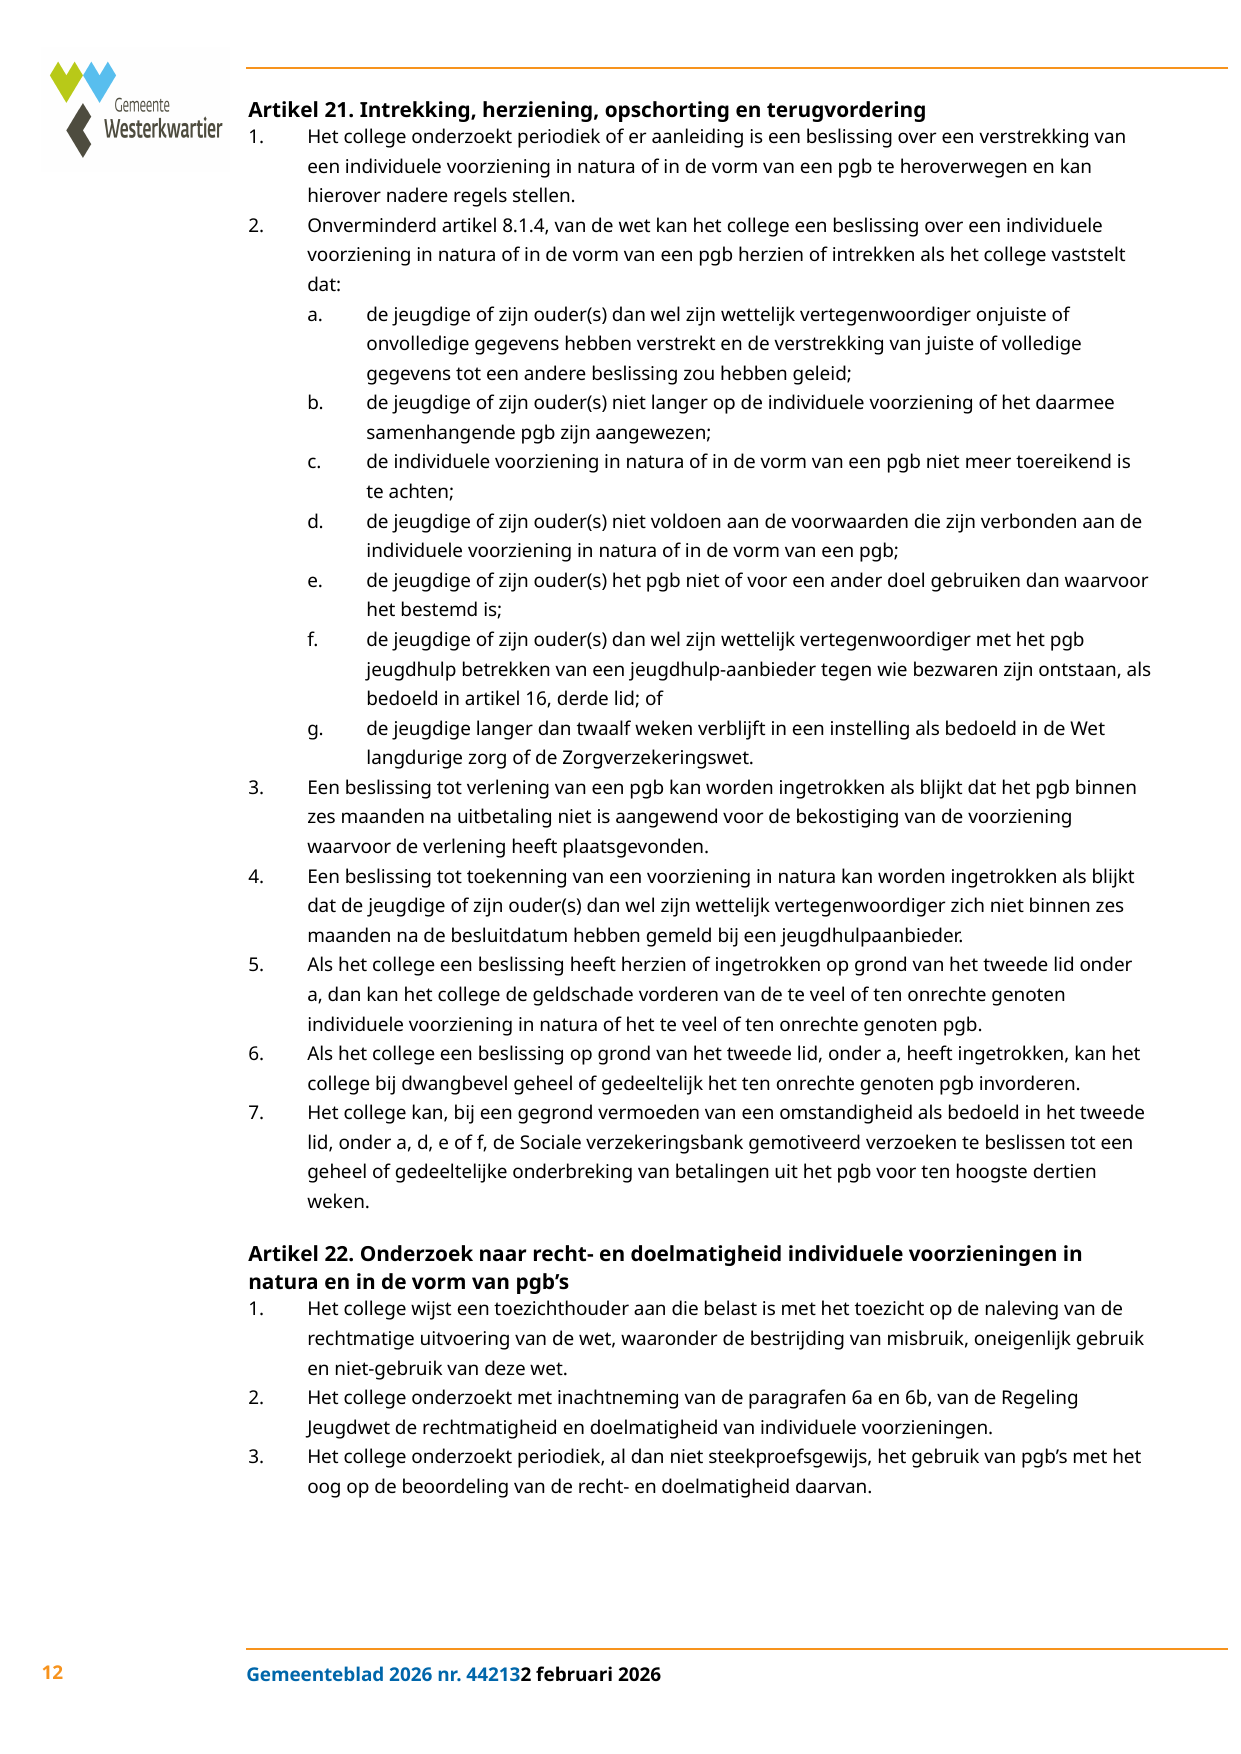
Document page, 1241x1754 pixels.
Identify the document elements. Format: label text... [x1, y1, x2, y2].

list Het college wijst een toezichthouder aan die belast is met het toezicht op de naleving van de rechtmatige uitvoering van de wet, waaronder de bestrijding van misbruik, oneigenlijk gebruik en niet-gebruik van deze wet. [248, 1296, 1152, 1380]
list de jeugdige langer dan twaalf weken verblijft in een instelling als bedoeld in de Wet langdurige zorg of de Zorgverzekeringswet. [307, 715, 1152, 770]
list de individuele voorziening in natura of in de vorm van een pgb niet meer toereikend is te achten; [307, 449, 1152, 504]
list de jeugdige of zijn ouder(s) dan wel zijn wettelijk vertegenwoordiger onjuiste of onvolledige gegevens hebben verstrekt en de verstrekking van juiste of volledige gegevens tot een andere beslissing zou hebben geleid; [307, 301, 1152, 386]
text Artikel 22. Onderzoek naar recht- en doelmatigheid individuele voorzieningen in natura en in de vorm van pgb’s [248, 1239, 1152, 1296]
list Onverminderd artikel 8.1.4, van de wet kan het college een beslissing over een individuele voorziening in natura of in de vorm van een pgb herzien of intrekken als het college vaststelt dat: [248, 212, 1152, 297]
list Het college onderzoekt periodiek, al dan niet steekproefsgewijs, het gebruik van pgb’s met het oog op de beoordeling van de recht- en doelmatigheid daarvan. [248, 1443, 1152, 1499]
list Als het college een beslissing op grond van het tweede lid, onder a, heeft ingetrokken, kan het college bij dwangbevel geheel of gedeeltelijk het ten onrechte genoten pgb invorderen. [248, 1040, 1152, 1096]
list Als het college een beslissing heeft herzien of ingetrokken op grond van het tweede lid onder a, dan kan het college de geldschade vorderen van de te veel of ten onrechte genoten individuele voorziening in natura of het te veel of ten onrechte genoten pgb. [248, 952, 1152, 1036]
list de jeugdige of zijn ouder(s) het pgb niet of voor een ander doel gebruiken dan waarvoor het bestemd is; [307, 567, 1152, 622]
list de jeugdige of zijn ouder(s) niet voldoen aan de voorwaarden die zijn verbonden aan de individuele voorziening in natura of in de vorm van een pgb; [307, 508, 1152, 563]
list Het college onderzoekt met inachtneming van de paragrafen 6a en 6b, van de Regeling Jeugdwet de rechtmatigheid en doelmatigheid van individuele voorzieningen. [248, 1384, 1152, 1439]
list Een beslissing tot toekenning van een voorziening in natura kan worden ingetrokken als blijkt dat de jeugdige of zijn ouder(s) dan wel zijn wettelijk vertegenwoordiger zich niet binnen zes maanden na de besluitdatum hebben gemeld bij een jeugdhulpaanbieder. [248, 863, 1152, 948]
picture [41, 47, 231, 172]
text Artikel 21. Intrekking, herziening, opschorting en terugvordering [248, 95, 1152, 123]
list de jeugdige of zijn ouder(s) niet langer op de individuele voorziening of het daarmee samenhangende pgb zijn aangewezen; [307, 389, 1152, 445]
list de jeugdige of zijn ouder(s) dan wel zijn wettelijk vertegenwoordiger met het pgb jeugdhulp betrekken van een jeugdhulp-aanbieder tegen wie bezwaren zijn ontstaan, als bedoeld in artikel 16, derde lid; of [307, 626, 1152, 711]
list Een beslissing tot verlening van een pgb kan worden ingetrokken als blijkt dat het pgb binnen zes maanden na uitbetaling niet is aangewend voor de bekostiging van de voorziening waarvoor de verlening heeft plaatsgevonden. [248, 774, 1152, 859]
list Het college onderzoekt periodiek of er aanleiding is een beslissing over een verstrekking van een individuele voorziening in natura of in de vorm van een pgb te heroverwegen en kan hierover nadere regels stellen. [248, 123, 1152, 208]
list Het college kan, bij een gegrond vermoeden van een omstandigheid als bedoeld in het tweede lid, onder a, d, e of f, de Sociale verzekeringsbank gemotiveerd verzoeken te beslissen tot een geheel of gedeeltelijke onderbreking van betalingen uit het pgb voor ten hoogste dertien weken. [248, 1099, 1152, 1214]
